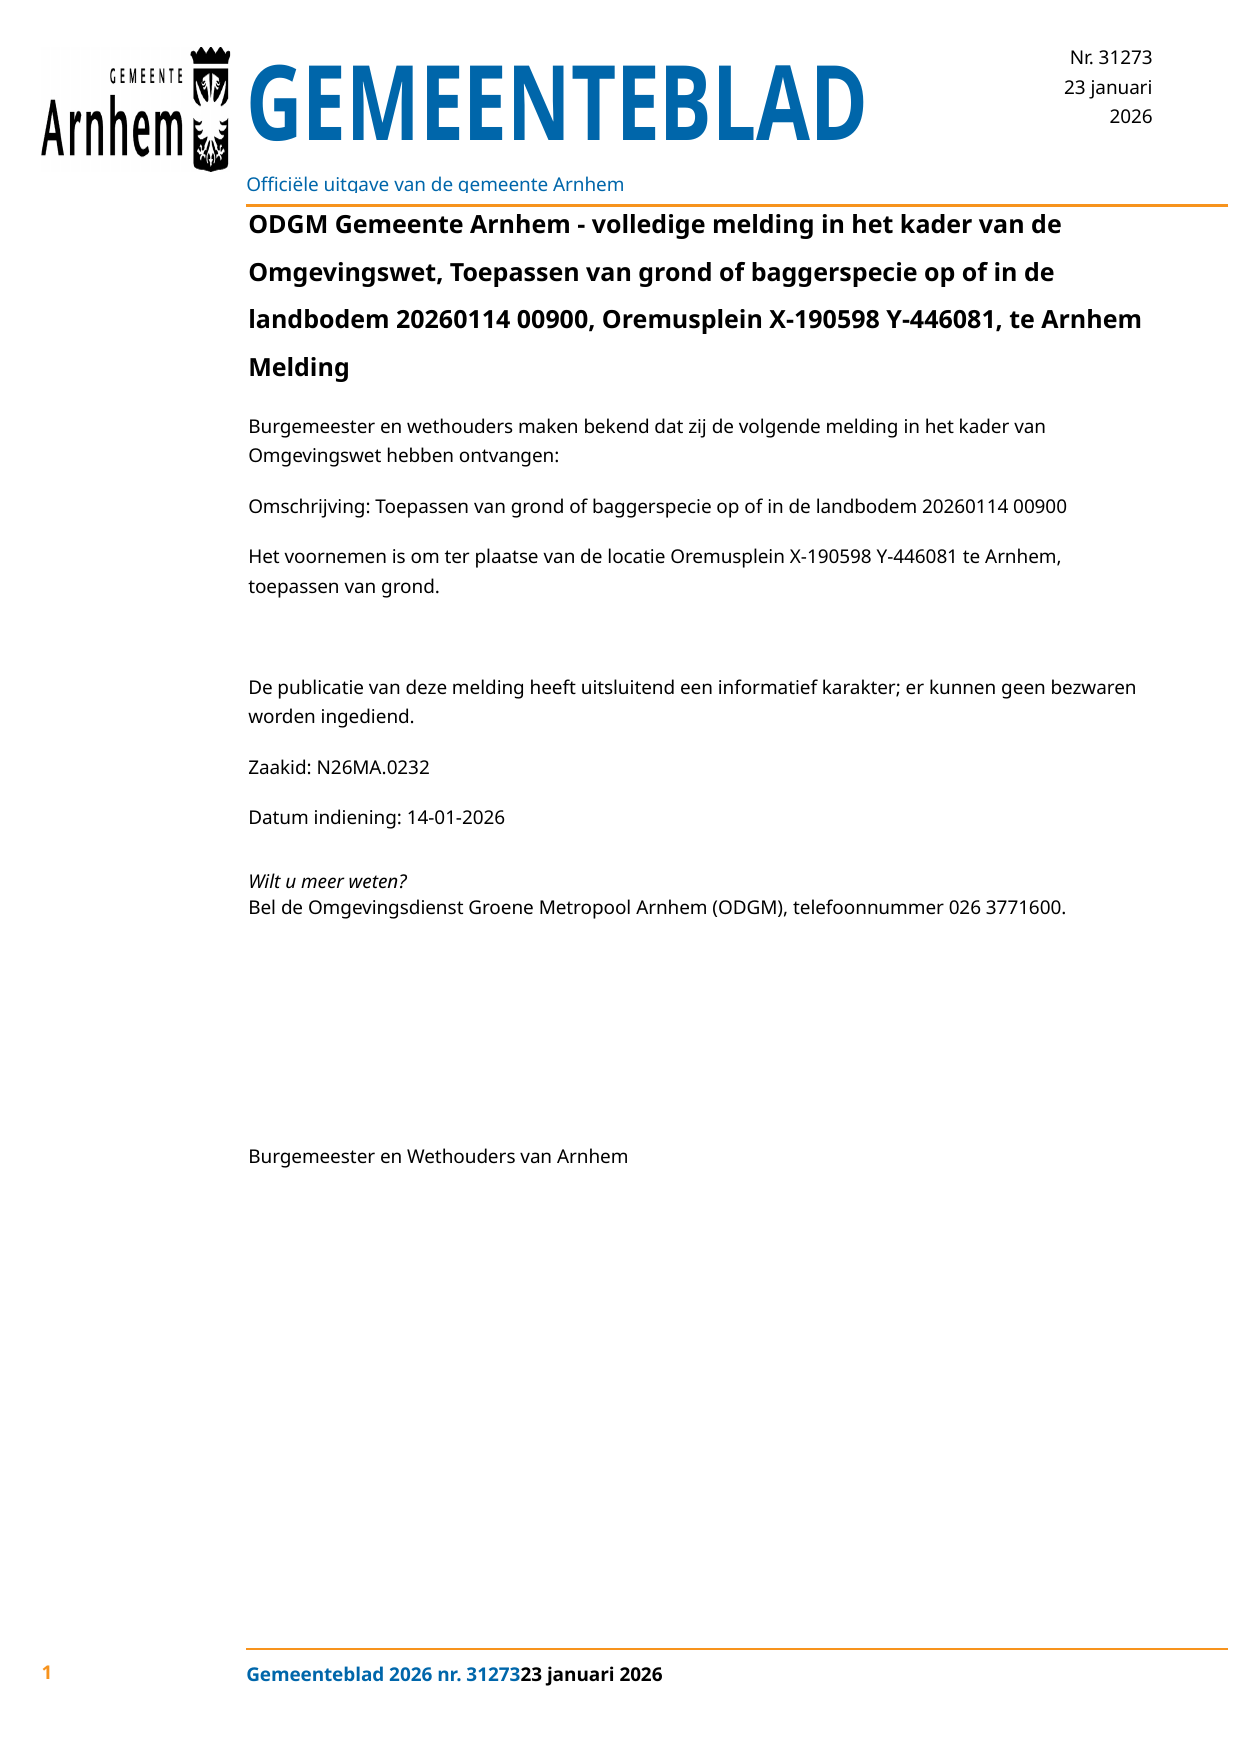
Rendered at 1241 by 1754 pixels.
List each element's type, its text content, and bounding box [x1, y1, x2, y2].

text De publicatie van deze melding heeft uitsluitend een informatief karakter; er kunnen geen bezwaren worden ingediend. [248, 674, 1152, 729]
text Bel de Omgevingsdienst Groene Metropool Arnhem (ODGM), telefoonnummer 026 3771600. [248, 894, 1152, 920]
text Datum indiening: 14-01-2026 [248, 804, 1152, 830]
picture [41, 47, 231, 172]
text Burgemeester en wethouders maken bekend dat zij de volgende melding in het kader van Omgevingswet hebben ontvangen: [248, 413, 1152, 468]
text Zaakid: N26MA.0232 [248, 754, 1152, 780]
text Omschrijving: Toepassen van grond of baggerspecie op of in de landbodem 20260114 00900 [248, 493, 1152, 519]
text Burgemeester en Wethouders van Arnhem [248, 1143, 1152, 1169]
text Wilt u meer weten? [248, 868, 1152, 894]
text Het voornemen is om ter plaatse van de locatie Oremusplein X-190598 Y-446081 te Arnhem, toepassen van grond. [248, 543, 1152, 599]
text ODGM Gemeente Arnhem - volledige melding in het kader van de Omgevingswet, Toepassen van grond of baggerspecie op of in de landbodem 20260114 00900, Oremusplein X-190598 Y-446081, te Arnhem Melding [248, 207, 1152, 384]
